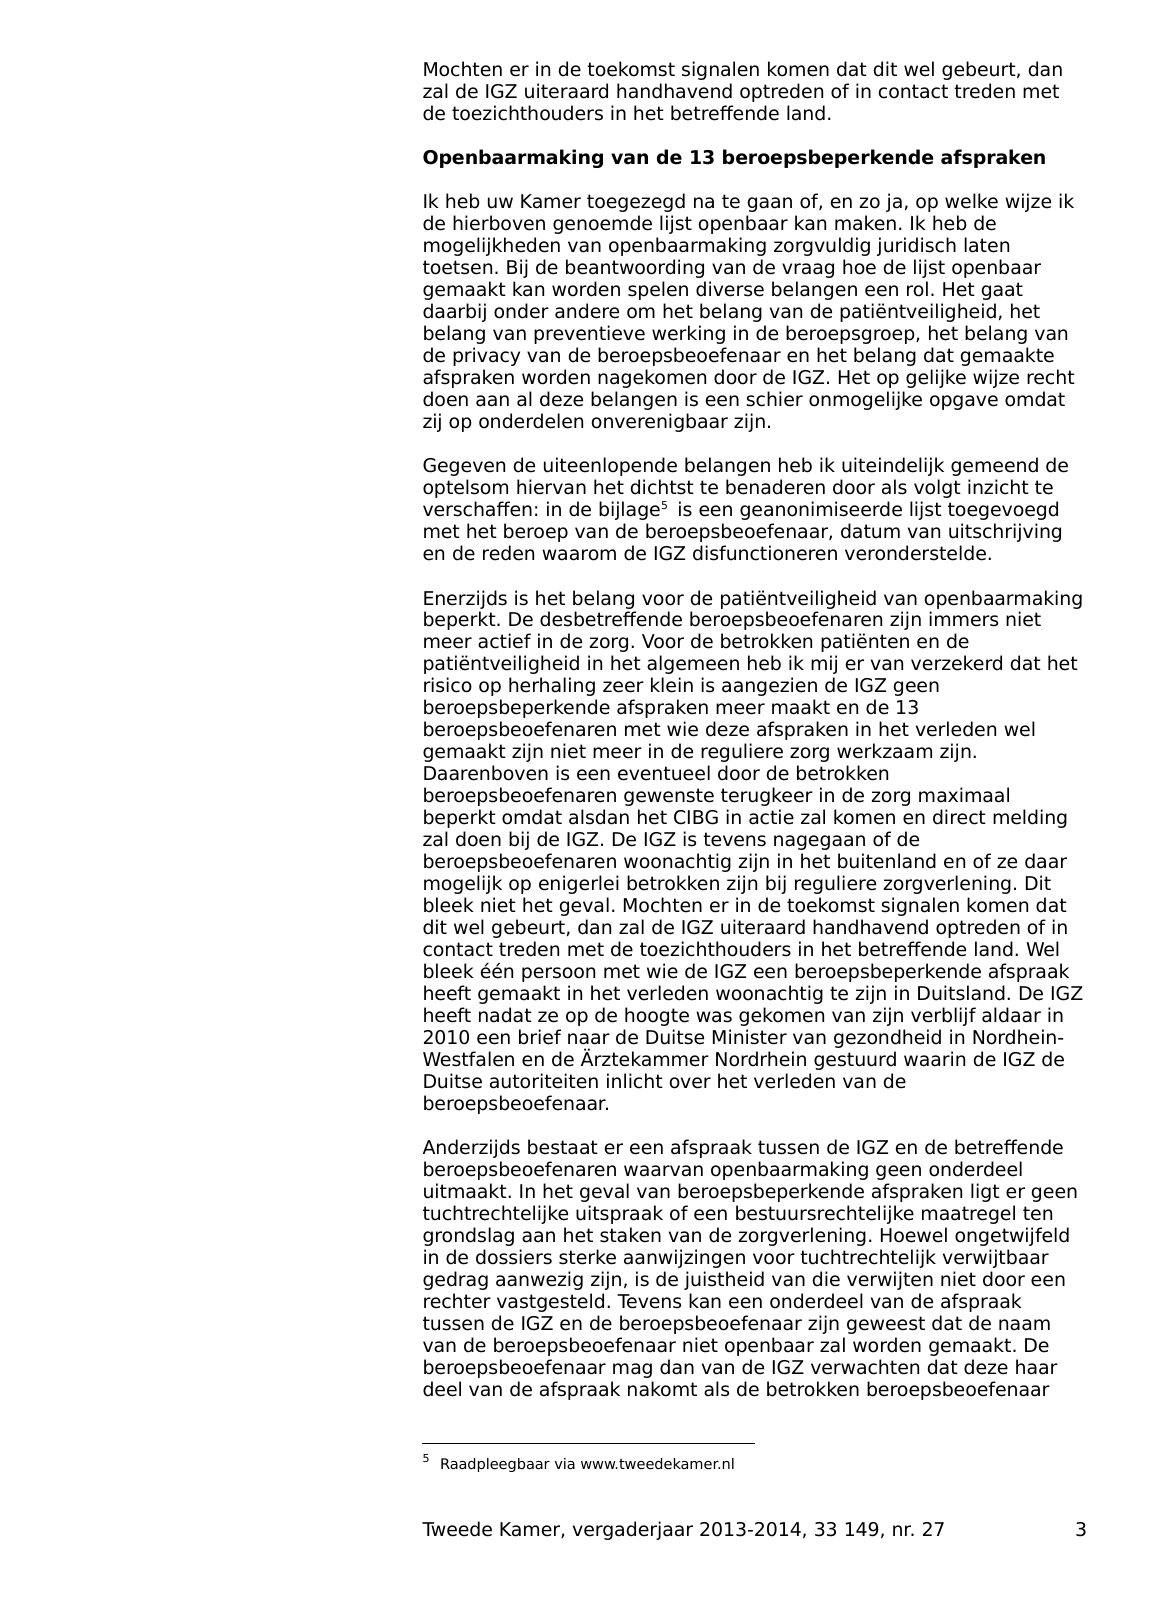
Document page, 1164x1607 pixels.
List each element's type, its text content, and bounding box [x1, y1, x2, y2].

text Enerzijds is het belang voor de patiëntveiligheid van openbaarmaking beperkt. De desbetreffende beroepsbeoefenaren zijn immers niet meer actief in de zorg. Voor de betrokken patiënten en de patiëntveiligheid in het algemeen heb ik mij er van verzekerd dat het risico op herhaling zeer klein is aangezien de IGZ geen beroepsbeperkende afspraken meer maakt en de 13 beroepsbeoefenaren met wie deze afspraken in het verleden wel gemaakt zijn niet meer in de reguliere zorg werkzaam zijn. Daarenboven is een eventueel door de betrokken beroepsbeoefenaren gewenste terugkeer in de zorg maximaal beperkt omdat alsdan het CIBG in actie zal komen en direct melding zal doen bij de IGZ. De IGZ is tevens nagegaan of de beroepsbeoefenaren woonachtig zijn in het buitenland en of ze daar mogelijk op enigerlei betrokken zijn bij reguliere zorgverlening. Dit bleek niet het geval. Mochten er in de toekomst signalen komen dat dit wel gebeurt, dan zal de IGZ uiteraard handhavend optreden of in contact treden met de toezichthouders in het betreffende land. Wel bleek één persoon met wie de IGZ een beroepsbeperkende afspraak heeft gemaakt in het verleden woonachtig te zijn in Duitsland. De IGZ heeft nadat ze op de hoogte was gekomen van zijn verblijf aldaar in 2010 een brief naar de Duitse Minister van gezondheid in Nordhein-Westfalen en de Ärztekammer Nordrhein gestuurd waarin de IGZ de Duitse autoriteiten inlicht over het verleden van de beroepsbeoefenaar. [422, 587, 1087, 1115]
text Anderzijds bestaat er een afspraak tussen de IGZ en de betreffende beroepsbeoefenaren waarvan openbaarmaking geen onderdeel uitmaakt. In het geval van beroepsbeperkende afspraken ligt er geen tuchtrechtelijke uitspraak of een bestuursrechtelijke maatregel ten grondslag aan het staken van de zorgverlening. Hoewel ongetwijfeld in de dossiers sterke aanwijzingen voor tuchtrechtelijk verwijtbaar gedrag aanwezig zijn, is de juistheid van die verwijten niet door een rechter vastgesteld. Tevens kan een onderdeel van de afspraak tussen de IGZ en de beroepsbeoefenaar zijn geweest dat de naam van de beroepsbeoefenaar niet openbaar zal worden gemaakt. De beroepsbeoefenaar mag dan van de IGZ verwachten dat deze haar deel van de afspraak nakomt als de betrokken beroepsbeoefenaar [422, 1137, 1087, 1401]
text Mochten er in de toekomst signalen komen dat dit wel gebeurt, dan zal de IGZ uiteraard handhavend optreden of in contact treden met de toezichthouders in het betreffende land. [422, 59, 1087, 125]
text Ik heb uw Kamer toegezegd na te gaan of, en zo ja, op welke wijze ik de hierboven genoemde lijst openbaar kan maken. Ik heb de mogelijkheden van openbaarmaking zorgvuldig juridisch laten toetsen. Bij de beantwoording van de vraag hoe de lijst openbaar gemaakt kan worden spelen diverse belangen een rol. Het gaat daarbij onder andere om het belang van de patiëntveiligheid, het belang van preventieve werking in de beroepsgroep, het belang van de privacy van de beroepsbeoefenaar en het belang dat gemaakte afspraken worden nagekomen door de IGZ. Het op gelijke wijze recht doen aan al deze belangen is een schier onmogelijke opgave omdat zij op onderdelen onverenigbaar zijn. [422, 191, 1087, 433]
text Gegeven de uiteenlopende belangen heb ik uiteindelijk gemeend de optelsom hiervan het dichtst te benaderen door als volgt inzicht te verschaffen: in de bijlage is een geanonimiseerde lijst toegevoegd met het beroep van de beroepsbeoefenaar, datum van uitschrijving en de reden waarom de IGZ disfunctioneren veronderstelde. [422, 455, 1087, 565]
subtitle Openbaarmaking van de 13 beroepsbeperkende afspraken [422, 147, 1087, 169]
text Raadpleegbaar via www.tweedekamer.nl [422, 1452, 1087, 1474]
